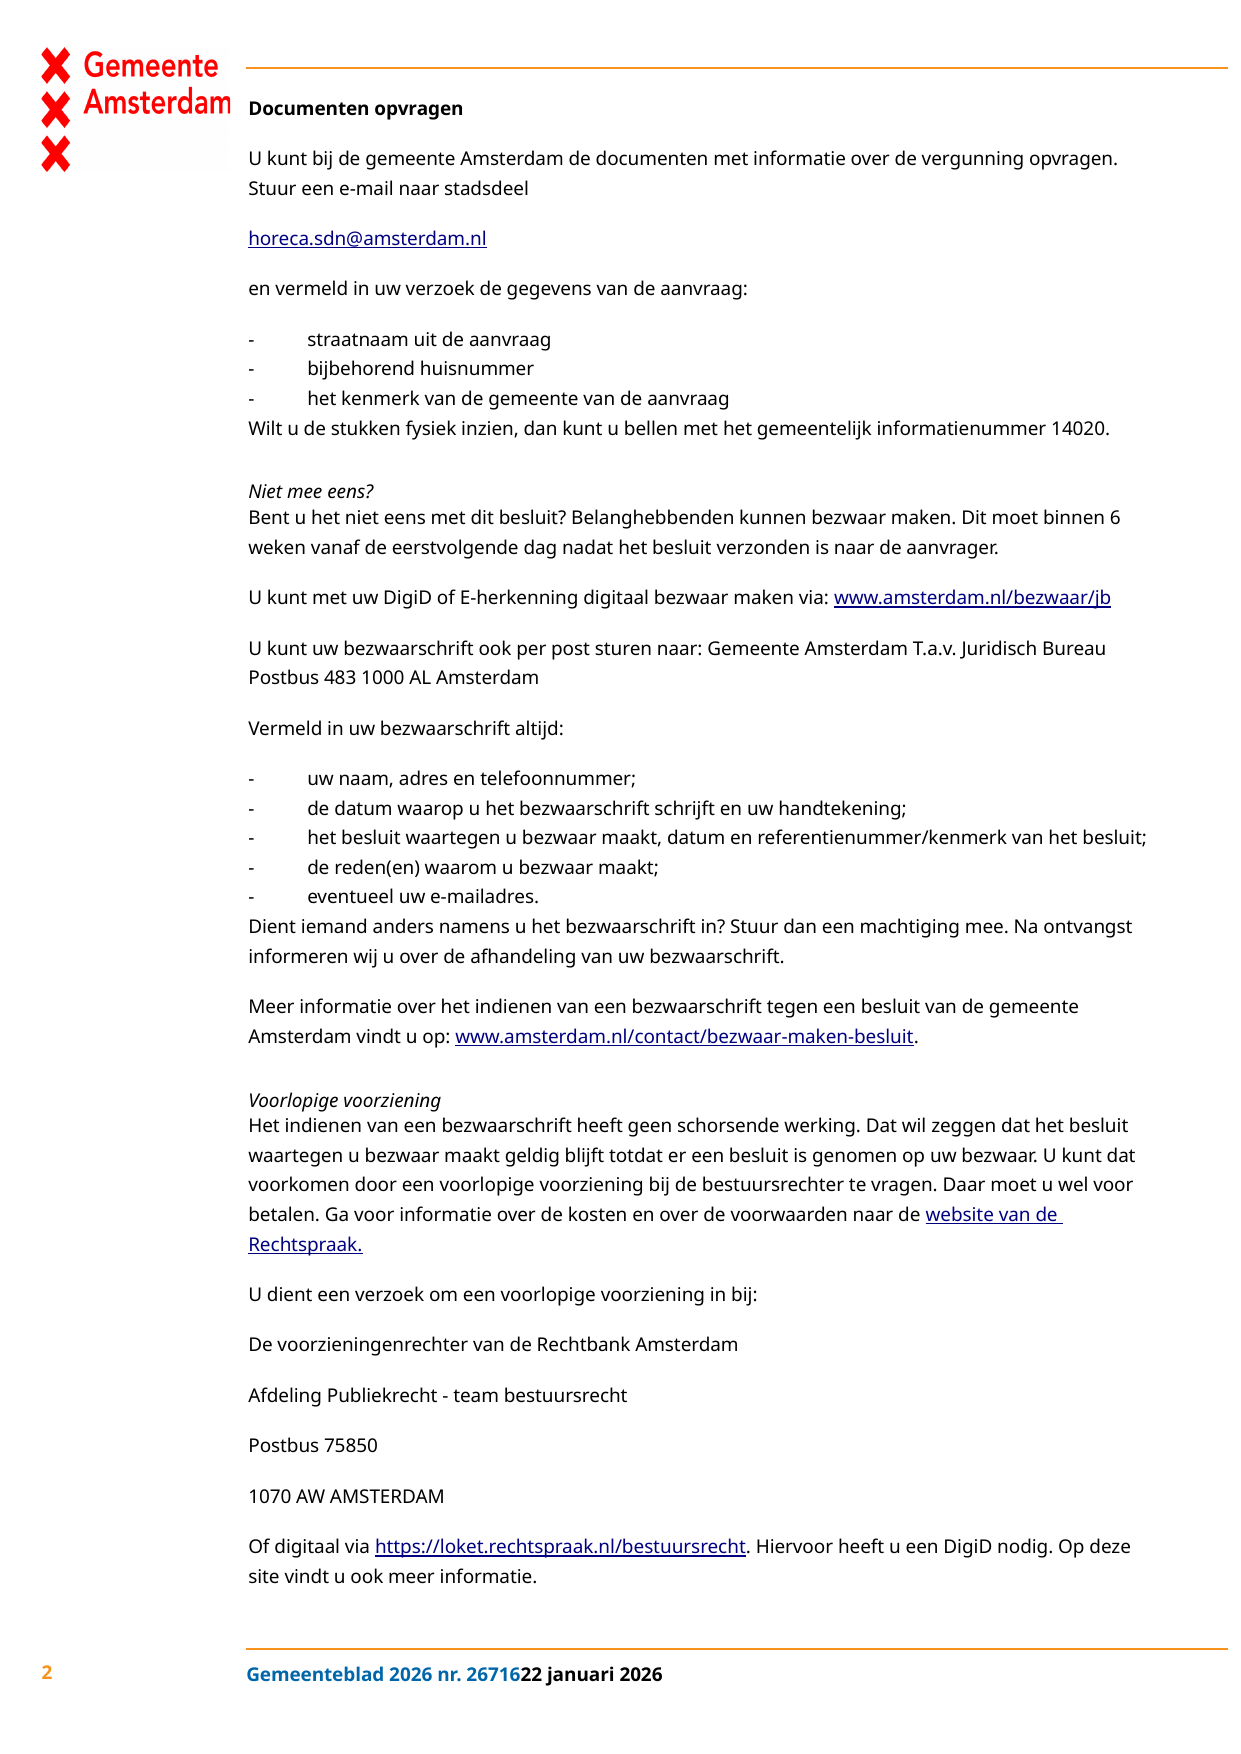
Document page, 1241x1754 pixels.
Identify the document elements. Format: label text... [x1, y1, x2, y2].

list uw naam, adres en telefoonnummer; [248, 765, 1152, 791]
text Vermeld in uw bezwaarschrift altijd: [248, 715, 1152, 741]
text en vermeld in uw verzoek de gegevens van de aanvraag: [248, 276, 1152, 301]
text U kunt met uw DigiD of E-herkenning digitaal bezwaar maken via: www.amsterdam.nl/bezwaar/jb [248, 584, 1152, 610]
text Documenten opvragen [248, 95, 1152, 121]
text Bent u het niet eens met dit besluit? Belanghebbenden kunnen bezwaar maken. Dit moet binnen 6 weken vanaf de eerstvolgende dag nadat het besluit verzonden is naar de aanvrager. [248, 504, 1152, 560]
text 1070 AW AMSTERDAM [248, 1483, 1152, 1509]
text Meer informatie over het indienen van een bezwaarschrift tegen een besluit van de gemeente Amsterdam vindt u op: www.amsterdam.nl/contact/bezwaar-maken-besluit. [248, 993, 1152, 1048]
list straatnaam uit de aanvraag [248, 326, 1152, 352]
list het besluit waartegen u bezwaar maakt, datum en referentienummer/kenmerk van het besluit; [248, 824, 1152, 850]
picture [41, 47, 231, 172]
list de datum waarop u het bezwaarschrift schrijft en uw handtekening; [248, 795, 1152, 821]
list het kenmerk van de gemeente van de aanvraag [248, 385, 1152, 411]
text horeca.sdn@amsterdam.nl [248, 225, 1152, 251]
text Voorlopige voorziening [248, 1087, 1152, 1112]
text Niet mee eens? [248, 479, 1152, 504]
text Dient iemand anders namens u het bezwaarschrift in? Stuur dan een machtiging mee. Na ontvangst informeren wij u over de afhandeling van uw bezwaarschrift. [248, 913, 1152, 968]
text U kunt bij de gemeente Amsterdam de documenten met informatie over de vergunning opvragen. Stuur een e-mail naar stadsdeel [248, 145, 1152, 201]
list de reden(en) waarom u bezwaar maakt; [248, 854, 1152, 880]
list eventueel uw e-mailadres. [248, 884, 1152, 909]
text Het indienen van een bezwaarschrift heeft geen schorsende werking. Dat wil zeggen dat het besluit waartegen u bezwaar maakt geldig blijft totdat er een besluit is genomen op uw bezwaar. U kunt dat voorkomen door een voorlopige voorziening bij de bestuursrechter te vragen. Daar moet u wel voor betalen. Ga voor informatie over de kosten en over de voorwaarden naar de website van de Rechtspraak. [248, 1112, 1152, 1257]
text Of digitaal via https://loket.rechtspraak.nl/bestuursrecht. Hiervoor heeft u een DigiD nodig. Op deze site vindt u ook meer informatie. [248, 1533, 1152, 1589]
text U dient een verzoek om een voorlopige voorziening in bij: [248, 1281, 1152, 1307]
list bijbehorend huisnummer [248, 356, 1152, 381]
text U kunt uw bezwaarschrift ook per post sturen naar: Gemeente Amsterdam T.a.v. Juridisch Bureau Postbus 483 1000 AL Amsterdam [248, 635, 1152, 690]
text De voorzieningenrechter van de Rechtbank Amsterdam [248, 1332, 1152, 1357]
text Afdeling Publiekrecht - team bestuursrecht [248, 1382, 1152, 1408]
text Wilt u de stukken fysiek inzien, dan kunt u bellen met het gemeentelijk informatienummer 14020. [248, 415, 1152, 441]
text Postbus 75850 [248, 1432, 1152, 1458]
